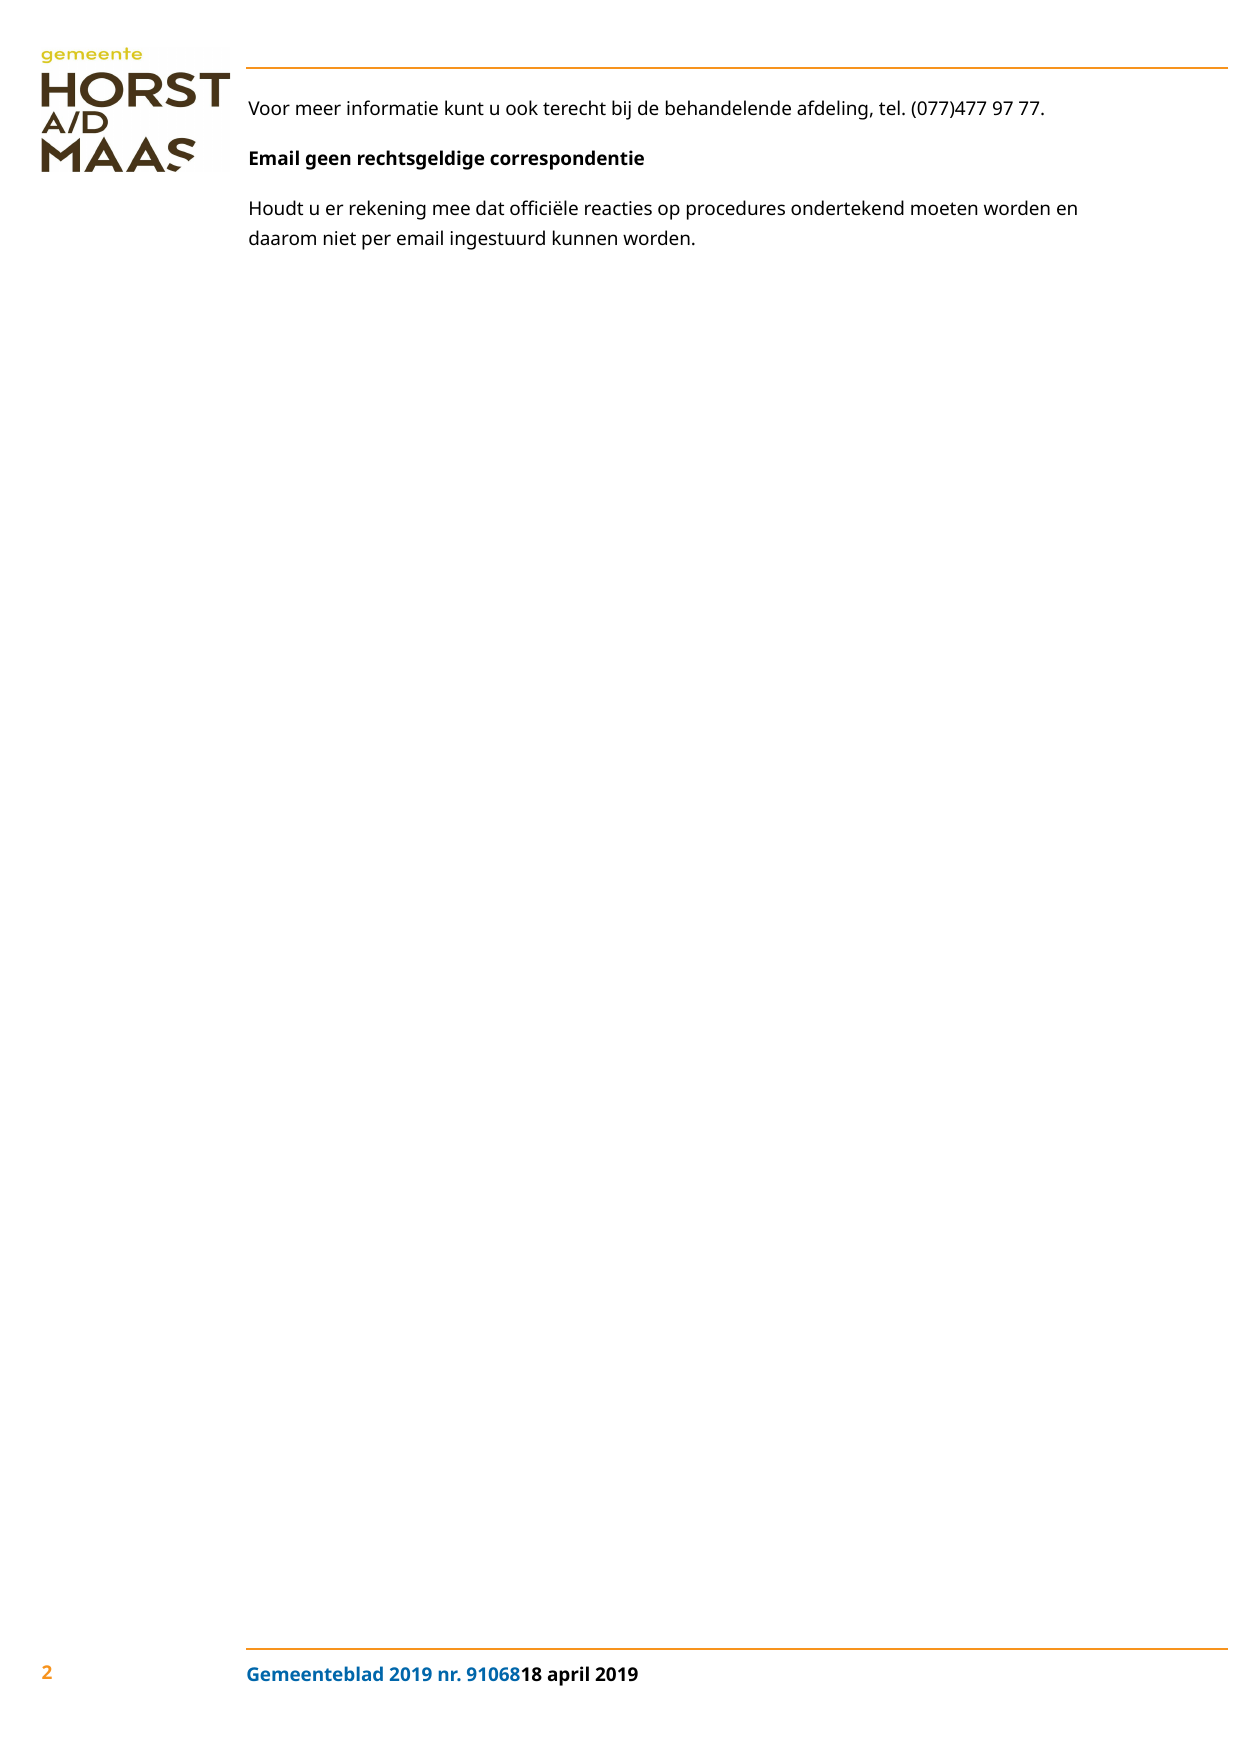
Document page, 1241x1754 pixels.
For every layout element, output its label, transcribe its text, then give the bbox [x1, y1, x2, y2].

text Houdt u er rekening mee dat officiële reacties op procedures ondertekend moeten worden en daarom niet per email ingestuurd kunnen worden. [248, 196, 1152, 251]
text Email geen rechtsgeldige correspondentie [248, 145, 1152, 171]
picture [41, 47, 231, 172]
text Voor meer informatie kunt u ook terecht bij de behandelende afdeling, tel. (077)477 97 77. [248, 95, 1152, 121]
